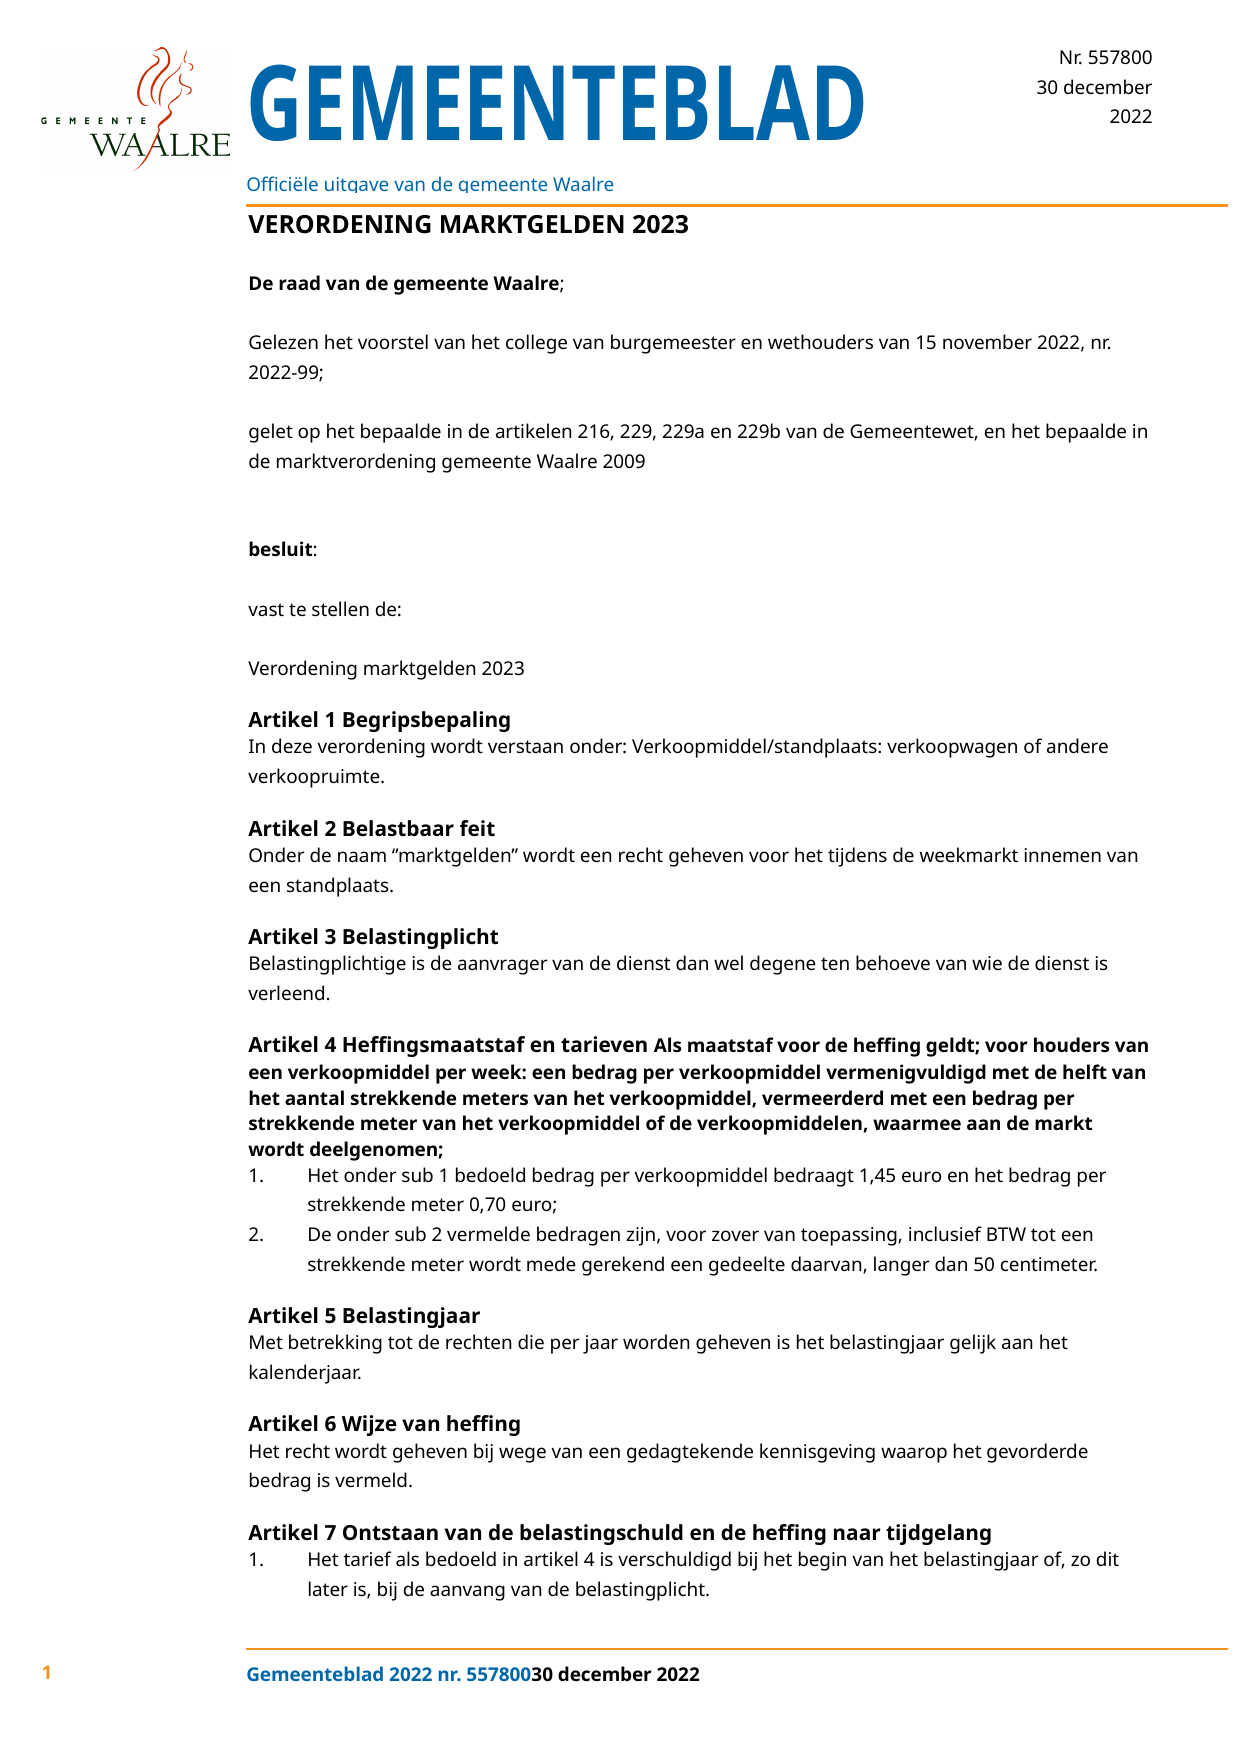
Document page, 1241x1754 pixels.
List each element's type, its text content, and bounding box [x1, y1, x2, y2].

text Gelezen het voorstel van het college van burgemeester en wethouders van 15 november 2022, nr. 2022-99; [248, 329, 1152, 385]
text Verordening marktgelden 2023 [248, 655, 1152, 681]
text Artikel 3 Belastingplicht [248, 922, 1152, 951]
list De onder sub 2 vermelde bedragen zijn, voor zover van toepassing, inclusief BTW tot een strekkende meter wordt mede gerekend een gedeelte daarvan, langer dan 50 centimeter. [248, 1221, 1152, 1276]
text gelet op het bepaalde in de artikelen 216, 229, 229a en 229b van de Gemeentewet, en het bepaalde in de marktverordening gemeente Waalre 2009 [248, 418, 1152, 473]
text Artikel 4 Heffingsmaatstaf en tarieven Als maatstaf voor de heffing geldt; voor houders van een verkoopmiddel per week: een bedrag per verkoopmiddel vermenigvuldigd met de helft van het aantal strekkende meters van het verkoopmiddel, vermeerderd met een bedrag per strekkende meter van het verkoopmiddel of de verkoopmiddelen, waarmee aan de markt wordt deelgenomen; [248, 1031, 1152, 1162]
text Onder de naam ‘’marktgelden’’ wordt een recht geheven voor het tijdens de weekmarkt innemen van een standplaats. [248, 842, 1152, 897]
text Belastingplichtige is de aanvrager van de dienst dan wel degene ten behoeve van wie de dienst is verleend. [248, 951, 1152, 1006]
text De raad van de gemeente Waalre; [248, 270, 1152, 296]
text Artikel 5 Belastingjaar [248, 1301, 1152, 1329]
list Het tarief als bedoeld in artikel 4 is verschuldigd bij het begin van het belastingjaar of, zo dit later is, bij de aanvang van de belastingplicht. [248, 1546, 1152, 1602]
picture [41, 47, 231, 172]
text Artikel 1 Begripsbepaling [248, 705, 1152, 734]
text Artikel 6 Wijze van heffing [248, 1409, 1152, 1438]
text In deze verordening wordt verstaan onder: Verkoopmiddel/standplaats: verkoopwagen of andere verkoopruimte. [248, 734, 1152, 789]
text Het recht wordt geheven bij wege van een gedagtekende kennisgeving waarop het gevorderde bedrag is vermeld. [248, 1438, 1152, 1493]
text vast te stellen de: [248, 596, 1152, 621]
text Artikel 7 Ontstaan van de belastingschuld en de heffing naar tijdgelang [248, 1518, 1152, 1546]
text besluit: [248, 537, 1152, 562]
text VERORDENING MARKTGELDEN 2023 [248, 207, 1152, 241]
text Artikel 2 Belastbaar feit [248, 814, 1152, 842]
list Het onder sub 1 bedoeld bedrag per verkoopmiddel bedraagt 1,45 euro en het bedrag per strekkende meter 0,70 euro; [248, 1162, 1152, 1217]
text Met betrekking tot de rechten die per jaar worden geheven is het belastingjaar gelijk aan het kalenderjaar. [248, 1329, 1152, 1385]
